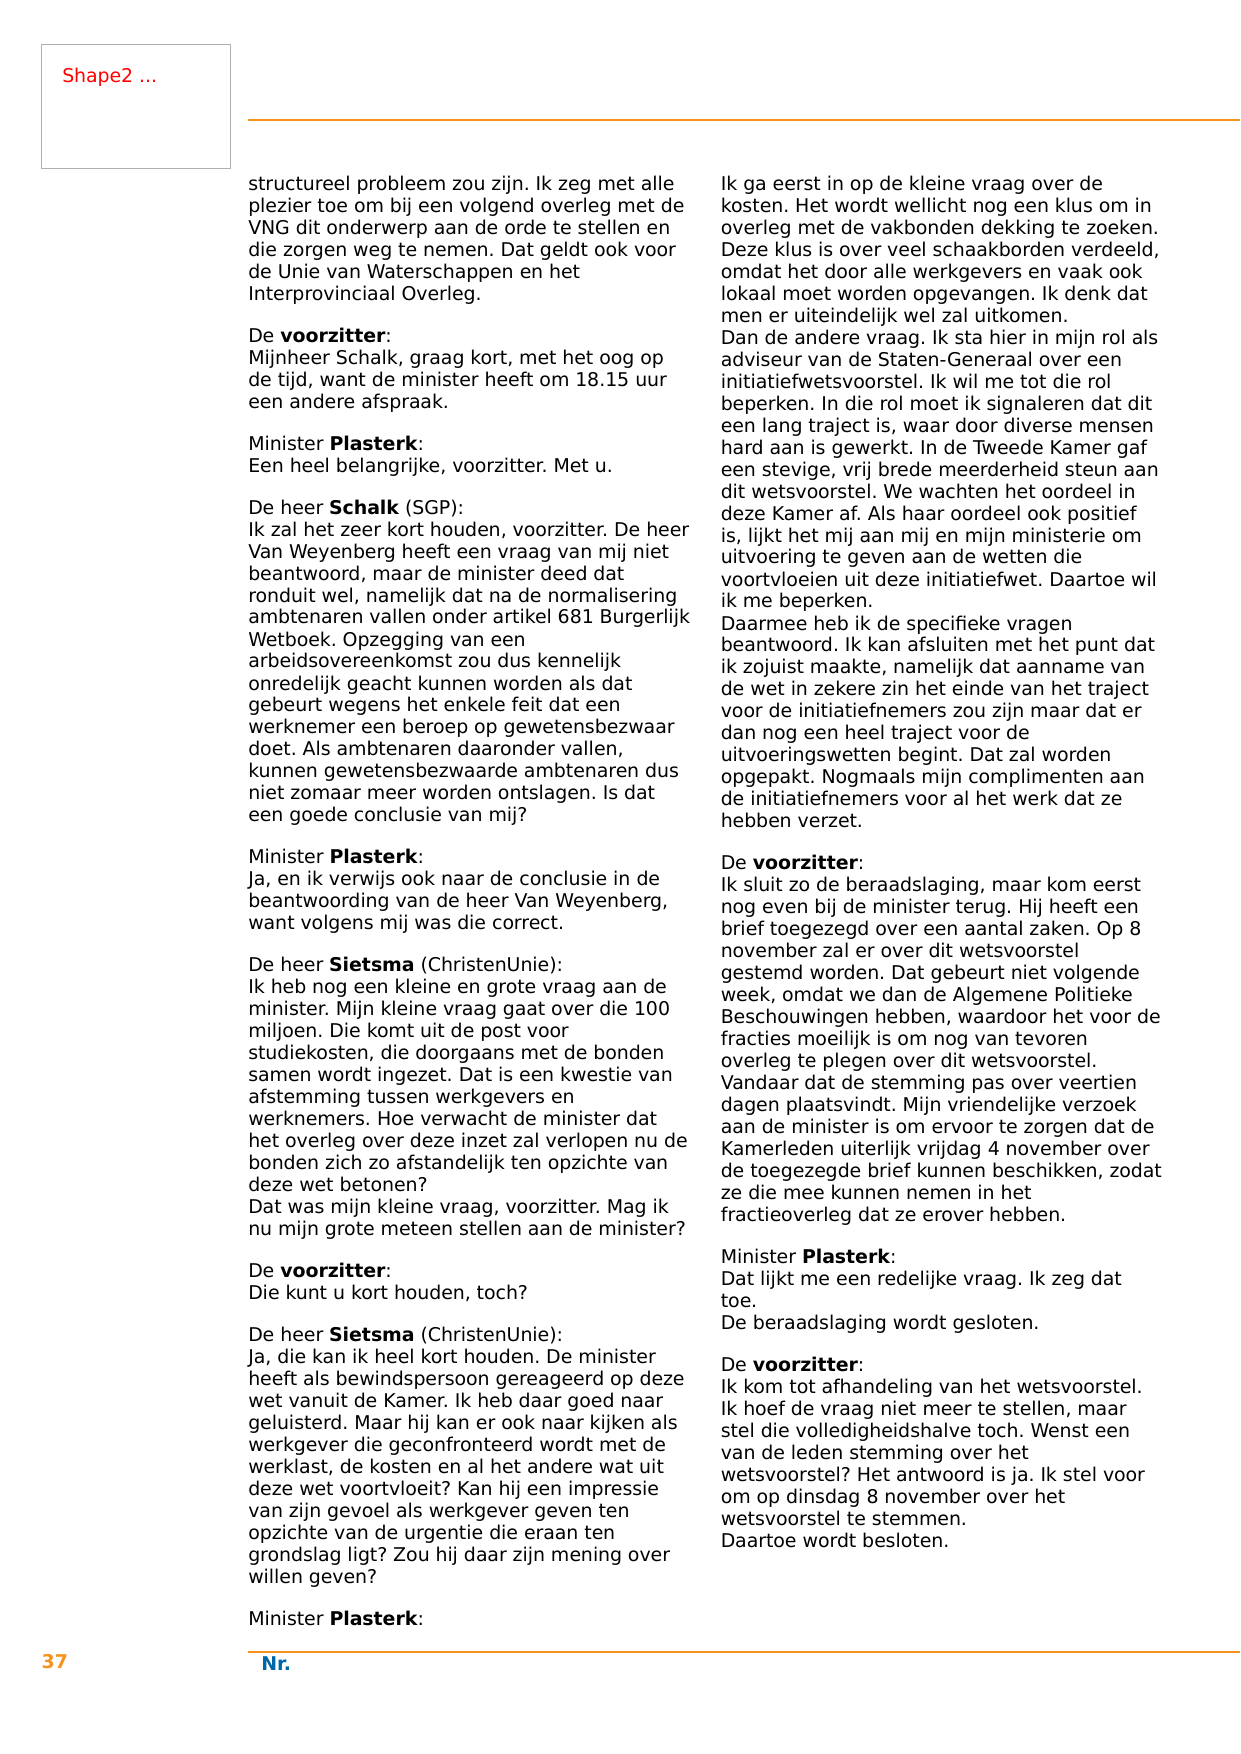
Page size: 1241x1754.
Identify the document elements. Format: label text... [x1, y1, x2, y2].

text Minister Plasterk: [248, 1608, 691, 1629]
text Dan de andere vraag. Ik sta hier in mijn rol als adviseur van de Staten-Generaal over een initiatiefwetsvoorstel. Ik wil me tot die rol beperken. In die rol moet ik signaleren dat dit een lang traject is, waar door diverse mensen hard aan is gewerkt. In de Tweede Kamer gaf een stevige, vrij brede meerderheid steun aan dit wetsvoorstel. We wachten het oordeel in deze Kamer af. Als haar oordeel ook positief is, lijkt het mij aan mij en mijn ministerie om uitvoering te geven aan de wetten die voortvloeien uit deze initiatiefwet. Daartoe wil ik me beperken. [721, 327, 1163, 612]
text Daartoe wordt besloten. [721, 1529, 1163, 1552]
text De voorzitter: [721, 852, 1163, 874]
text structureel probleem zou zijn. Ik zeg met alle plezier toe om bij een volgend overleg met de VNG dit onderwerp aan de orde te stellen en die zorgen weg te nemen. Dat geldt ook voor de Unie van Waterschappen en het Interprovinciaal Overleg. [248, 173, 691, 305]
text De heer Sietsma (ChristenUnie): [248, 954, 691, 976]
text Die kunt u kort houden, toch? [248, 1282, 691, 1304]
text Ik zal het zeer kort houden, voorzitter. De heer Van Weyenberg heeft een vraag van mij niet beantwoord, maar de minister deed dat ronduit wel, namelijk dat na de normalisering ambtenaren vallen onder artikel 681 Burgerlijk Wetboek. Opzegging van een arbeidsovereenkomst zou dus kennelijk onredelijk geacht kunnen worden als dat gebeurt wegens het enkele feit dat een werknemer een beroep op gewetensbezwaar doet. Als ambtenaren daaronder vallen, kunnen gewetensbezwaarde ambtenaren dus niet zomaar meer worden ontslagen. Is dat een goede conclusie van mij? [248, 518, 691, 826]
text Minister Plasterk: [248, 433, 691, 454]
text Ik heb nog een kleine en grote vraag aan de minister. Mijn kleine vraag gaat over die 100 miljoen. Die komt uit de post voor studiekosten, die doorgaans met de bonden samen wordt ingezet. Dat is een kwestie van afstemming tussen werkgevers en werknemers. Hoe verwacht de minister dat het overleg over deze inzet zal verlopen nu de bonden zich zo afstandelijk ten opzichte van deze wet betonen? [248, 976, 691, 1196]
text Een heel belangrijke, voorzitter. Met u. [248, 454, 691, 477]
text Dat lijkt me een redelijke vraag. Ik zeg dat toe. [721, 1268, 1163, 1312]
text Dat was mijn kleine vraag, voorzitter. Mag ik nu mijn grote meteen stellen aan de minister? [248, 1196, 691, 1240]
text Daarmee heb ik de specifieke vragen beantwoord. Ik kan afsluiten met het punt dat ik zojuist maakte, namelijk dat aanname van de wet in zekere zin het einde van het traject voor de initiatiefnemers zou zijn maar dat er dan nog een heel traject voor de uitvoeringswetten begint. Dat zal worden opgepakt. Nogmaals mijn complimenten aan de initiatiefnemers voor al het werk dat ze hebben verzet. [721, 612, 1163, 832]
text De voorzitter: [721, 1354, 1163, 1376]
text Ik ga eerst in op de kleine vraag over de kosten. Het wordt wellicht nog een klus om in overleg met de vakbonden dekking te zoeken. Deze klus is over veel schaakborden verdeeld, omdat het door alle werkgevers en vaak ook lokaal moet worden opgevangen. Ik denk dat men er uiteindelijk wel zal uitkomen. [721, 173, 1163, 327]
text Ik kom tot afhandeling van het wetsvoorstel. Ik hoef de vraag niet meer te stellen, maar stel die volledigheidshalve toch. Wenst een van de leden stemming over het wetsvoorstel? Het antwoord is ja. Ik stel voor om op dinsdag 8 november over het wetsvoorstel te stemmen. [721, 1376, 1163, 1529]
text Ik sluit zo de beraadslaging, maar kom eerst nog even bij de minister terug. Hij heeft een brief toegezegd over een aantal zaken. Op 8 november zal er over dit wetsvoorstel gestemd worden. Dat gebeurt niet volgende week, omdat we dan de Algemene Politieke Beschouwingen hebben, waardoor het voor de fracties moeilijk is om nog van tevoren overleg te plegen over dit wetsvoorstel. Vandaar dat de stemming pas over veertien dagen plaatsvindt. Mijn vriendelijke verzoek aan de minister is om ervoor te zorgen dat de Kamerleden uiterlijk vrijdag 4 november over de toegezegde brief kunnen beschikken, zodat ze die mee kunnen nemen in het fractieoverleg dat ze erover hebben. [721, 874, 1163, 1226]
text Minister Plasterk: [248, 846, 691, 868]
text Minister Plasterk: [721, 1246, 1163, 1268]
text De heer Schalk (SGP): [248, 497, 691, 518]
text De voorzitter: [248, 325, 691, 347]
text De heer Sietsma (ChristenUnie): [248, 1324, 691, 1346]
text De voorzitter: [248, 1260, 691, 1282]
text Mijnheer Schalk, graag kort, met het oog op de tijd, want de minister heeft om 18.15 uur een andere afspraak. [248, 347, 691, 413]
text Ja, die kan ik heel kort houden. De minister heeft als bewindspersoon gereageerd op deze wet vanuit de Kamer. Ik heb daar goed naar geluisterd. Maar hij kan er ook naar kijken als werkgever die geconfronteerd wordt met de werklast, de kosten en al het andere wat uit deze wet voortvloeit? Kan hij een impressie van zijn gevoel als werkgever geven ten opzichte van de urgentie die eraan ten grondslag ligt? Zou hij daar zijn mening over willen geven? [248, 1346, 691, 1588]
text Ja, en ik verwijs ook naar de conclusie in de beantwoording van de heer Van Weyenberg, want volgens mij was die correct. [248, 868, 691, 934]
text De beraadslaging wordt gesloten. [721, 1312, 1163, 1334]
